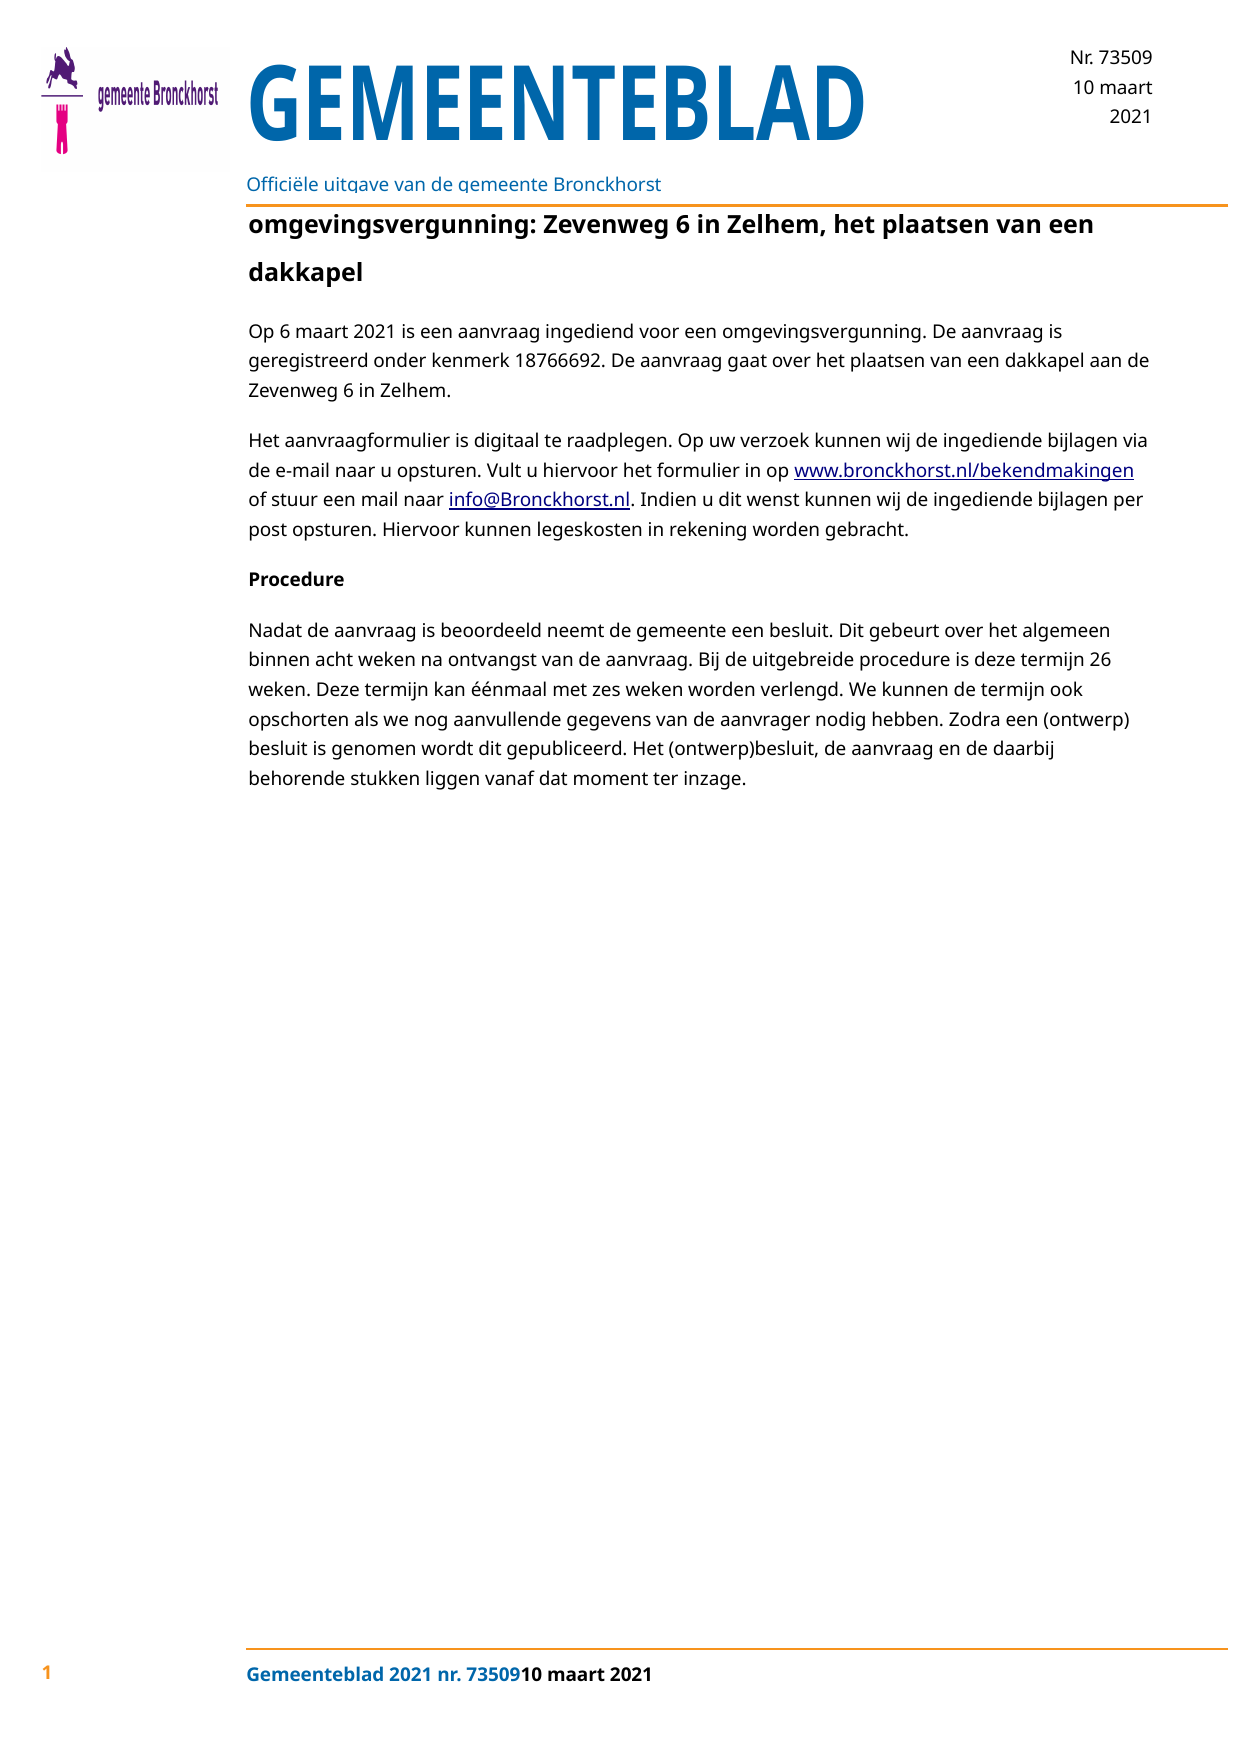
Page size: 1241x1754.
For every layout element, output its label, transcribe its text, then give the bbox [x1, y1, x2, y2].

text Nadat de aanvraag is beoordeeld neemt de gemeente een besluit. Dit gebeurt over het algemeen binnen acht weken na ontvangst van de aanvraag. Bij de uitgebreide procedure is deze termijn 26 weken. Deze termijn kan éénmaal met zes weken worden verlengd. We kunnen de termijn ook opschorten als we nog aanvullende gegevens van de aanvrager nodig hebben. Zodra een (ontwerp) besluit is genomen wordt dit gepubliceerd. Het (ontwerp)besluit, de aanvraag en de daarbij behorende stukken liggen vanaf dat moment ter inzage. [248, 617, 1152, 791]
picture [41, 47, 231, 172]
text Op 6 maart 2021 is een aanvraag ingediend voor een omgevingsvergunning. De aanvraag is geregistreerd onder kenmerk 18766692. De aanvraag gaat over het plaatsen van een dakkapel aan de Zevenweg 6 in Zelhem. [248, 318, 1152, 403]
text omgevingsvergunning: Zevenweg 6 in Zelhem, het plaatsen van een dakkapel [248, 207, 1152, 288]
text Het aanvraagformulier is digitaal te raadplegen. Op uw verzoek kunnen wij de ingediende bijlagen via de e-mail naar u opsturen. Vult u hiervoor het formulier in op www.bronckhorst.nl/bekendmakingen of stuur een mail naar info@Bronckhorst.nl. Indien u dit wenst kunnen wij de ingediende bijlagen per post opsturen. Hiervoor kunnen legeskosten in rekening worden gebracht. [248, 427, 1152, 542]
text Procedure [248, 567, 1152, 592]
